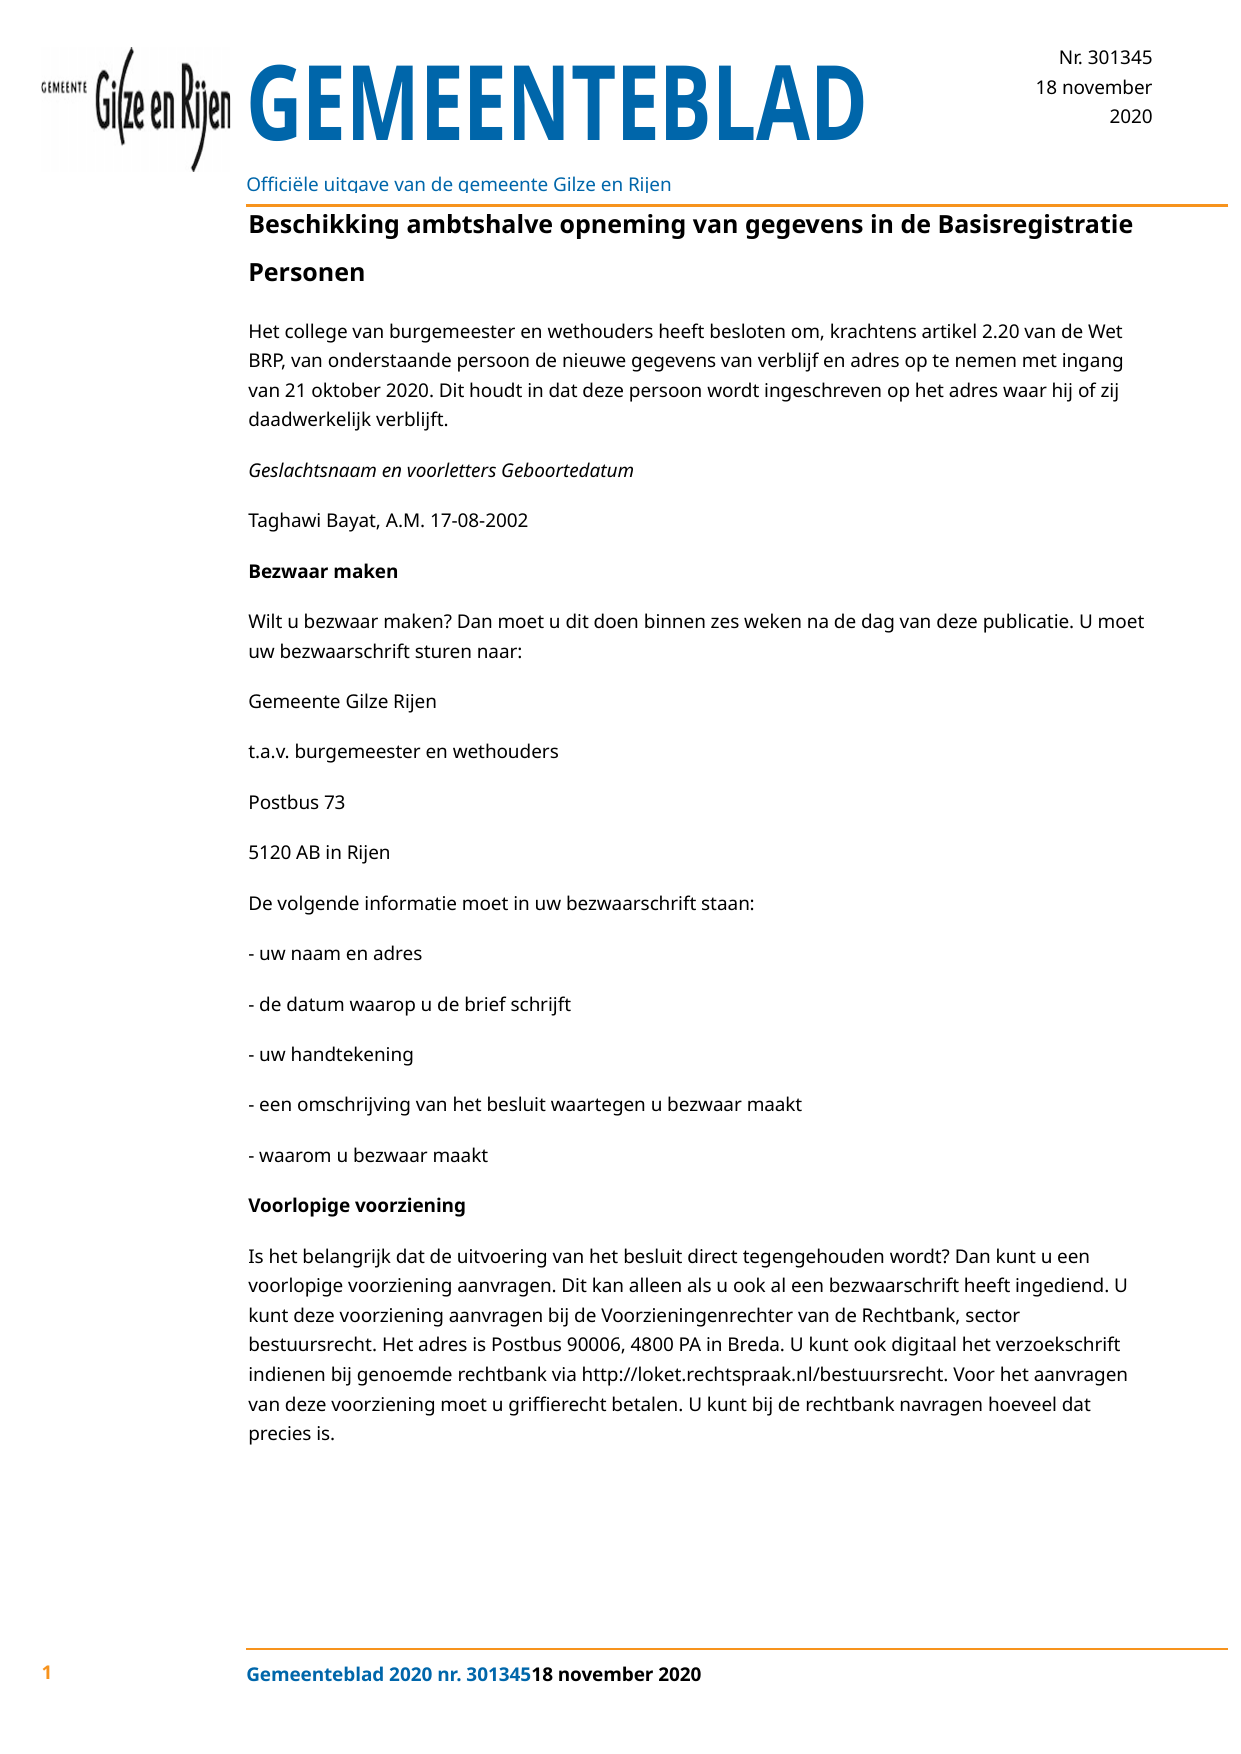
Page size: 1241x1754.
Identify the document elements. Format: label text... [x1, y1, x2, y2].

text - waarom u bezwaar maakt [248, 1142, 1152, 1168]
text Beschikking ambtshalve opneming van gegevens in de Basisregistratie Personen [248, 207, 1152, 288]
text Postbus 73 [248, 789, 1152, 815]
text Bezwaar maken [248, 558, 1152, 584]
text Wilt u bezwaar maken? Dan moet u dit doen binnen zes weken na de dag van deze publicatie. U moet uw bezwaarschrift sturen naar: [248, 608, 1152, 664]
text t.a.v. burgemeester en wethouders [248, 739, 1152, 764]
text Gemeente Gilze Rijen [248, 688, 1152, 714]
text De volgende informatie moet in uw bezwaarschrift staan: [248, 890, 1152, 916]
picture [41, 47, 231, 172]
text Het college van burgemeester en wethouders heeft besloten om, krachtens artikel 2.20 van de Wet BRP, van onderstaande persoon de nieuwe gegevens van verblijf en adres op te nemen met ingang van 21 oktober 2020. Dit houdt in dat deze persoon wordt ingeschreven op het adres waar hij of zij daadwerkelijk verblijft. [248, 318, 1152, 432]
text 5120 AB in Rijen [248, 839, 1152, 865]
text - een omschrijving van het besluit waartegen u bezwaar maakt [248, 1092, 1152, 1117]
text Taghawi Bayat, A.M. 17-08-2002 [248, 507, 1152, 533]
text - uw handtekening [248, 1041, 1152, 1067]
text - uw naam en adres [248, 940, 1152, 966]
text - de datum waarop u de brief schrijft [248, 991, 1152, 1017]
text Voorlopige voorziening [248, 1192, 1152, 1218]
text Is het belangrijk dat de uitvoering van het besluit direct tegengehouden wordt? Dan kunt u een voorlopige voorziening aanvragen. Dit kan alleen als u ook al een bezwaarschrift heeft ingediend. U kunt deze voorziening aanvragen bij de Voorzieningenrechter van de Rechtbank, sector bestuursrecht. Het adres is Postbus 90006, 4800 PA in Breda. U kunt ook digitaal het verzoekschrift indienen bij genoemde rechtbank via http://loket.rechtspraak.nl/bestuursrecht. Voor het aanvragen van deze voorziening moet u griffierecht betalen. U kunt bij de rechtbank navragen hoeveel dat precies is. [248, 1243, 1152, 1446]
text Geslachtsnaam en voorletters Geboortedatum [248, 457, 1152, 483]
